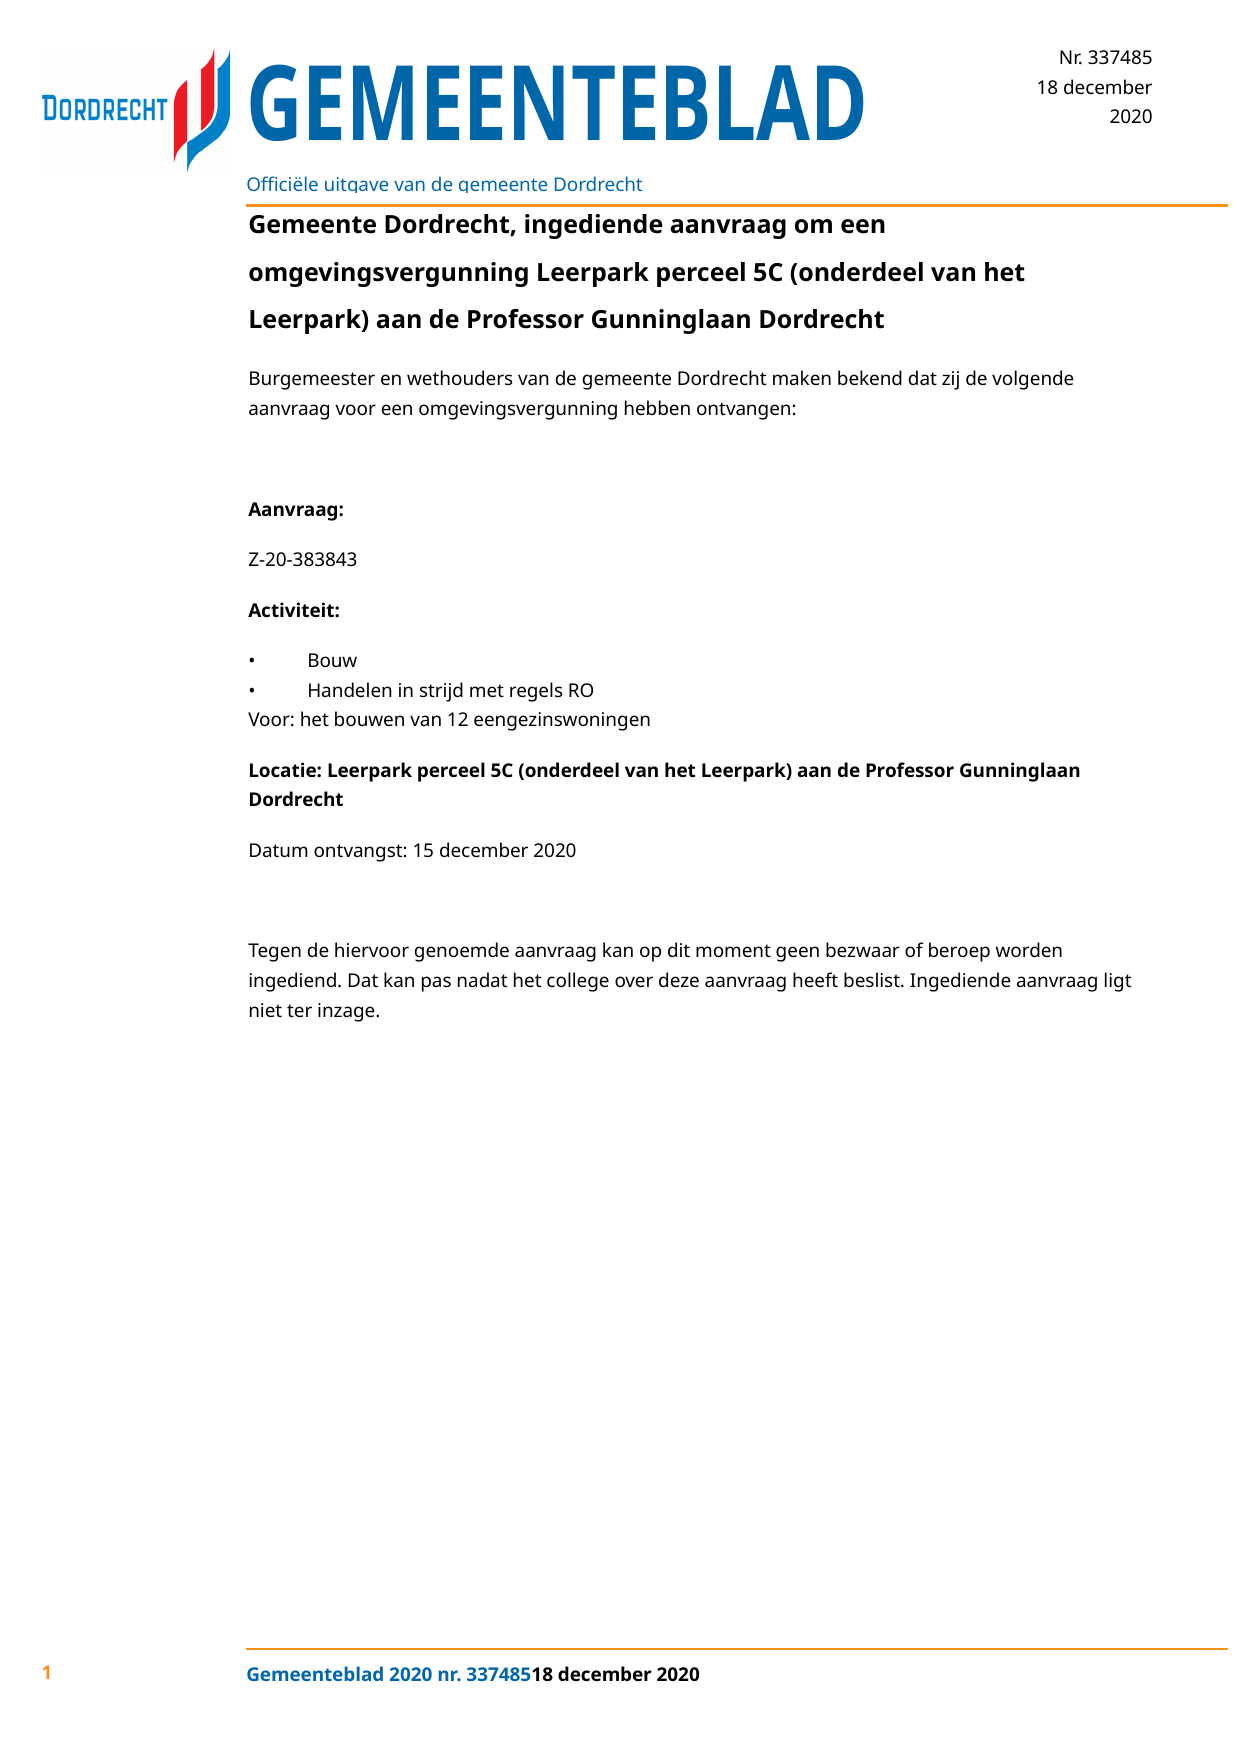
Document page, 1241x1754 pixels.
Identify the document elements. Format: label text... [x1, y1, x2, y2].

text Activiteit: [248, 597, 1152, 622]
text Voor: het bouwen van 12 eengezinswoningen [248, 706, 1152, 732]
text Tegen de hiervoor genoemde aanvraag kan op dit moment geen bezwaar of beroep worden ingediend. Dat kan pas nadat het college over deze aanvraag heeft beslist. Ingediende aanvraag ligt niet ter inzage. [248, 938, 1152, 1022]
text Datum ontvangst: 15 december 2020 [248, 837, 1152, 862]
list Bouw [248, 647, 1152, 673]
text Burgemeester en wethouders van de gemeente Dordrecht maken bekend dat zij de volgende aanvraag voor een omgevingsvergunning hebben ontvangen: [248, 366, 1152, 421]
list Handelen in strijd met regels RO [248, 677, 1152, 702]
text Locatie: Leerpark perceel 5C (onderdeel van het Leerpark) aan de Professor Gunninglaan Dordrecht [248, 757, 1152, 812]
text Aanvraag: [248, 496, 1152, 522]
picture [41, 47, 231, 172]
text Z-20-383843 [248, 546, 1152, 572]
text Gemeente Dordrecht, ingediende aanvraag om een omgevingsvergunning Leerpark perceel 5C (onderdeel van het Leerpark) aan de Professor Gunninglaan Dordrecht [248, 207, 1152, 336]
